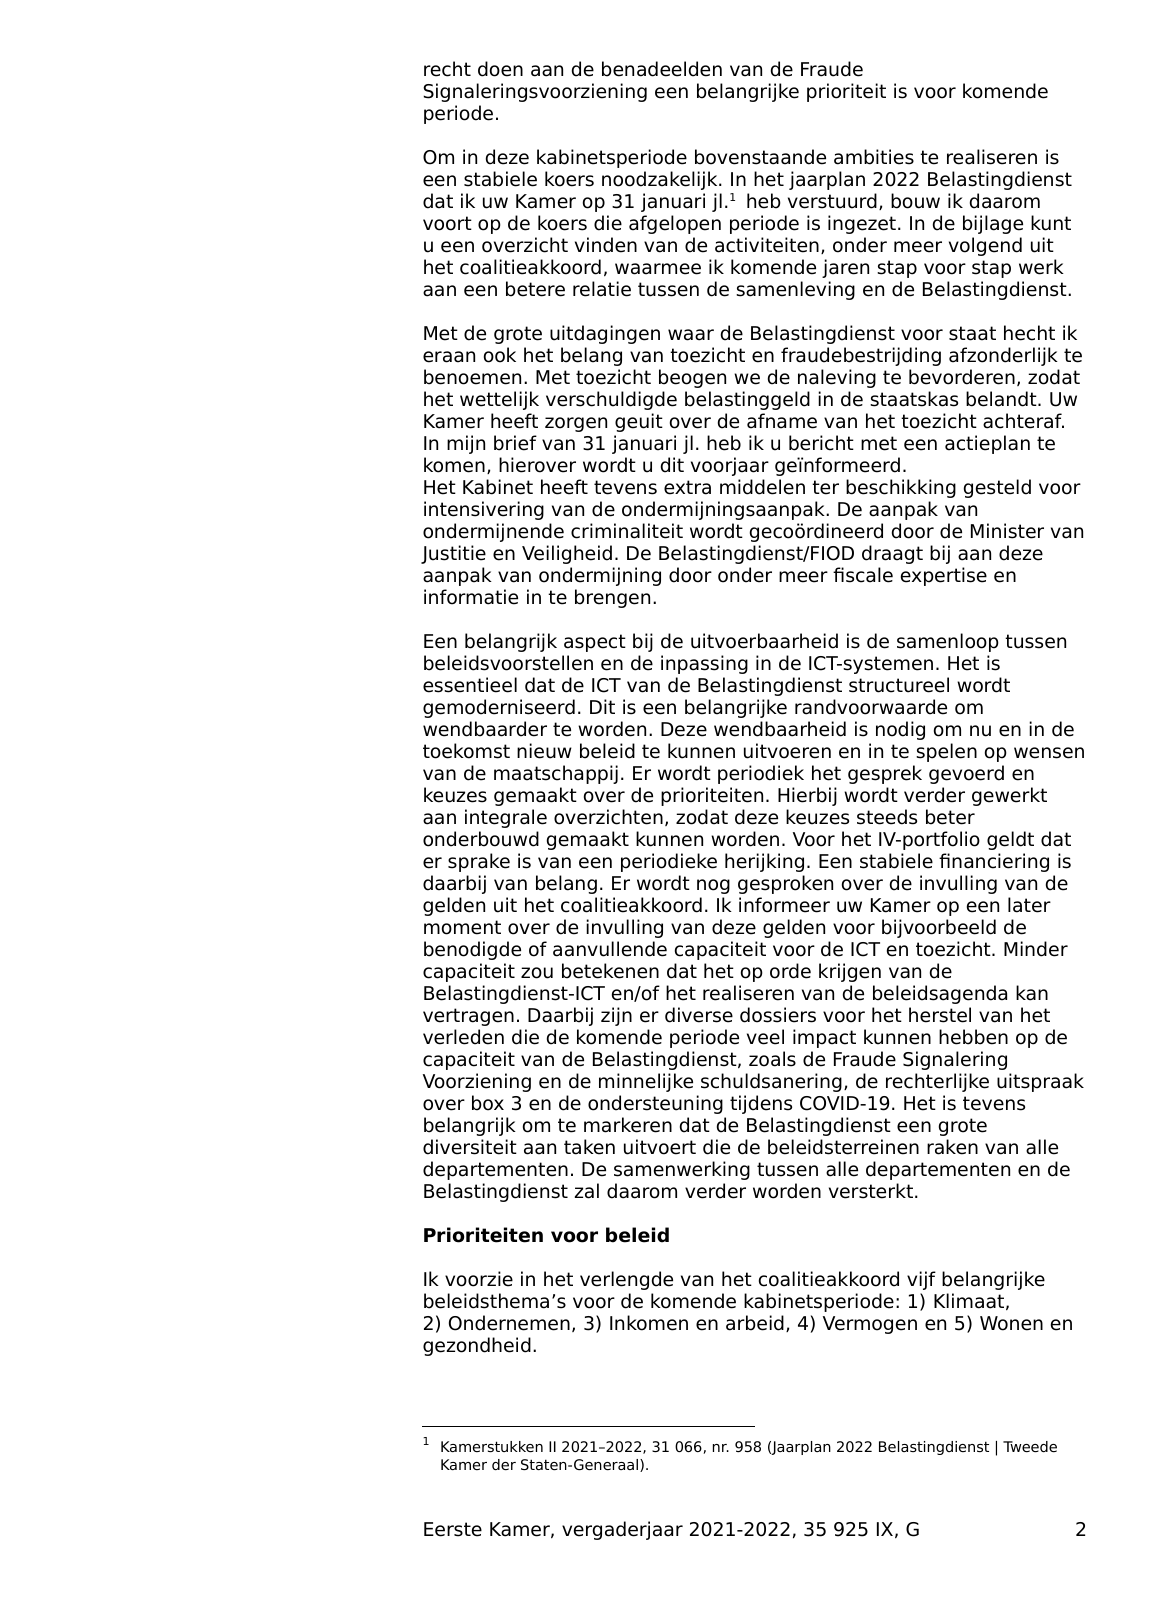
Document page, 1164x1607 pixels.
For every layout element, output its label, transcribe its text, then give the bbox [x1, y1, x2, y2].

text Een belangrijk aspect bij de uitvoerbaarheid is de samenloop tussen beleidsvoorstellen en de inpassing in de ICT-systemen. Het is essentieel dat de ICT van de Belastingdienst structureel wordt gemoderniseerd. Dit is een belangrijke randvoorwaarde om wendbaarder te worden. Deze wendbaarheid is nodig om nu en in de toekomst nieuw beleid te kunnen uitvoeren en in te spelen op wensen van de maatschappij. Er wordt periodiek het gesprek gevoerd en keuzes gemaakt over de prioriteiten. Hierbij wordt verder gewerkt aan integrale overzichten, zodat deze keuzes steeds beter onderbouwd gemaakt kunnen worden. Voor het IV-portfolio geldt dat er sprake is van een periodieke herijking. Een stabiele financiering is daarbij van belang. Er wordt nog gesproken over de invulling van de gelden uit het coalitieakkoord. Ik informeer uw Kamer op een later moment over de invulling van deze gelden voor bijvoorbeeld de benodigde of aanvullende capaciteit voor de ICT en toezicht. Minder capaciteit zou betekenen dat het op orde krijgen van de Belastingdienst-ICT en/of het realiseren van de beleidsagenda kan vertragen. Daarbij zijn er diverse dossiers voor het herstel van het verleden die de komende periode veel impact kunnen hebben op de capaciteit van de Belastingdienst, zoals de Fraude Signalering Voorziening en de minnelijke schuldsanering, de rechterlijke uitspraak over box 3 en de ondersteuning tijdens COVID-19. Het is tevens belangrijk om te markeren dat de Belastingdienst een grote diversiteit aan taken uitvoert die de beleidsterreinen raken van alle departementen. De samenwerking tussen alle departementen en de Belastingdienst zal daarom verder worden versterkt. [422, 631, 1087, 1203]
text recht doen aan de benadeelden van de Fraude Signaleringsvoorziening een belangrijke prioriteit is voor komende periode. [422, 59, 1087, 125]
text Ik voorzie in het verlengde van het coalitieakkoord vijf belangrijke beleidsthema’s voor de komende kabinetsperiode: 1) Klimaat, 2) Ondernemen, 3) Inkomen en arbeid, 4) Vermogen en 5) Wonen en gezondheid. [422, 1269, 1087, 1357]
text Met de grote uitdagingen waar de Belastingdienst voor staat hecht ik eraan ook het belang van toezicht en fraudebestrijding afzonderlijk te benoemen. Met toezicht beogen we de naleving te bevorderen, zodat het wettelijk verschuldigde belastinggeld in de staatskas belandt. Uw Kamer heeft zorgen geuit over de afname van het toezicht achteraf. In mijn brief van 31 januari jl. heb ik u bericht met een actieplan te komen, hierover wordt u dit voorjaar geïnformeerd. [422, 323, 1087, 477]
text Kamerstukken II 2021–2022, 31 066, nr. 958 (Jaarplan 2022 Belastingdienst | Tweede Kamer der Staten-Generaal). [422, 1435, 1087, 1474]
text Om in deze kabinetsperiode bovenstaande ambities te realiseren is een stabiele koers noodzakelijk. In het jaarplan 2022 Belastingdienst dat ik uw Kamer op 31 januari jl. heb verstuurd, bouw ik daarom voort op de koers die afgelopen periode is ingezet. In de bijlage kunt u een overzicht vinden van de activiteiten, onder meer volgend uit het coalitieakkoord, waarmee ik komende jaren stap voor stap werk aan een betere relatie tussen de samenleving en de Belastingdienst. [422, 147, 1087, 301]
text Het Kabinet heeft tevens extra middelen ter beschikking gesteld voor intensivering van de ondermijningsaanpak. De aanpak van ondermijnende criminaliteit wordt gecoördineerd door de Minister van Justitie en Veiligheid. De Belastingdienst/FIOD draagt bij aan deze aanpak van ondermijning door onder meer fiscale expertise en informatie in te brengen. [422, 477, 1087, 609]
subtitle Prioriteiten voor beleid [422, 1225, 1087, 1247]
